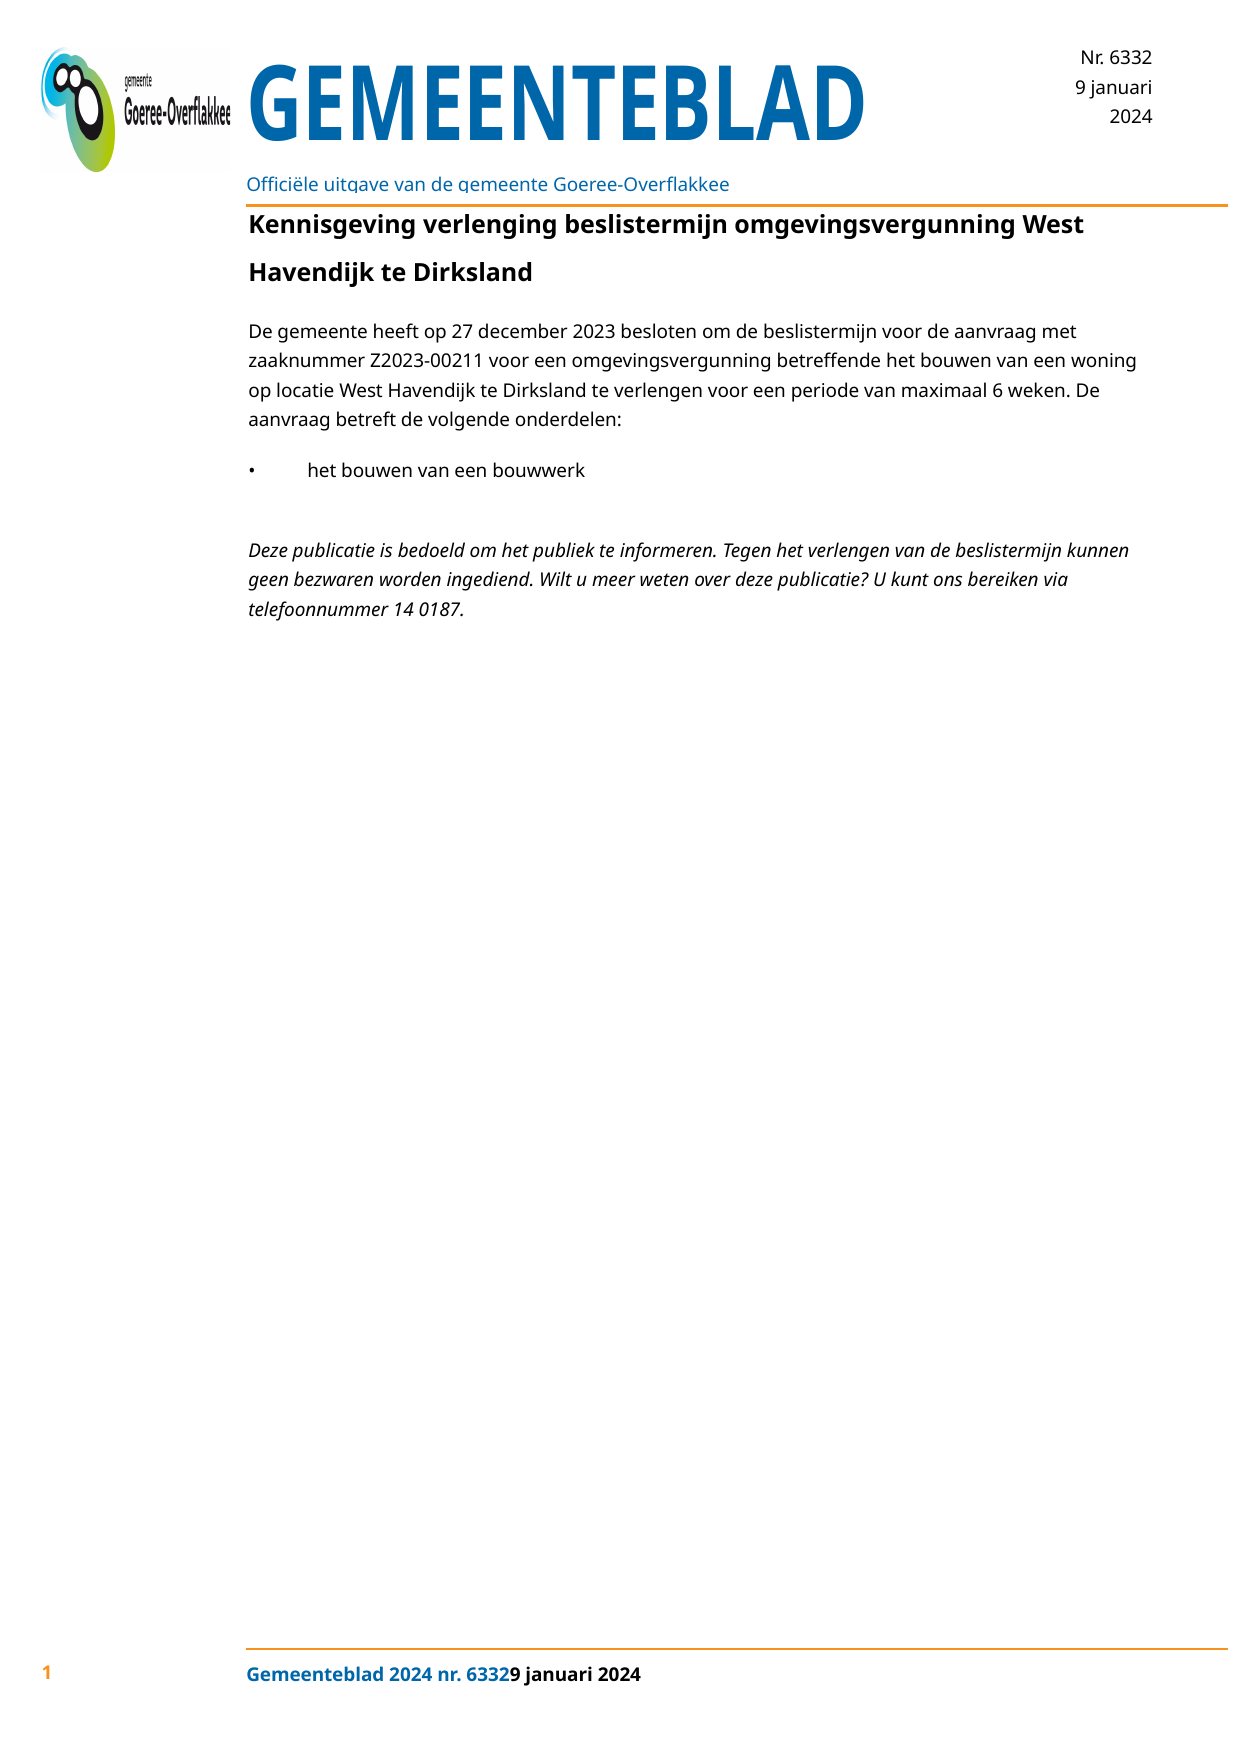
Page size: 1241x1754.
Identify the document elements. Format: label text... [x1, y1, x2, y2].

text De gemeente heeft op 27 december 2023 besloten om de beslistermijn voor de aanvraag met zaaknummer Z2023-00211 voor een omgevingsvergunning betreffende het bouwen van een woning op locatie West Havendijk te Dirksland te verlengen voor een periode van maximaal 6 weken. De aanvraag betreft de volgende onderdelen: [248, 318, 1152, 432]
text Deze publicatie is bedoeld om het publiek te informeren. Tegen het verlengen van de beslistermijn kunnen geen bezwaren worden ingediend. Wilt u meer weten over deze publicatie? U kunt ons bereiken via telefoonnummer 14 0187. [248, 537, 1152, 622]
list het bouwen van een bouwwerk [248, 457, 1152, 483]
picture [41, 47, 231, 172]
text Kennisgeving verlenging beslistermijn omgevingsvergunning West Havendijk te Dirksland [248, 207, 1152, 288]
